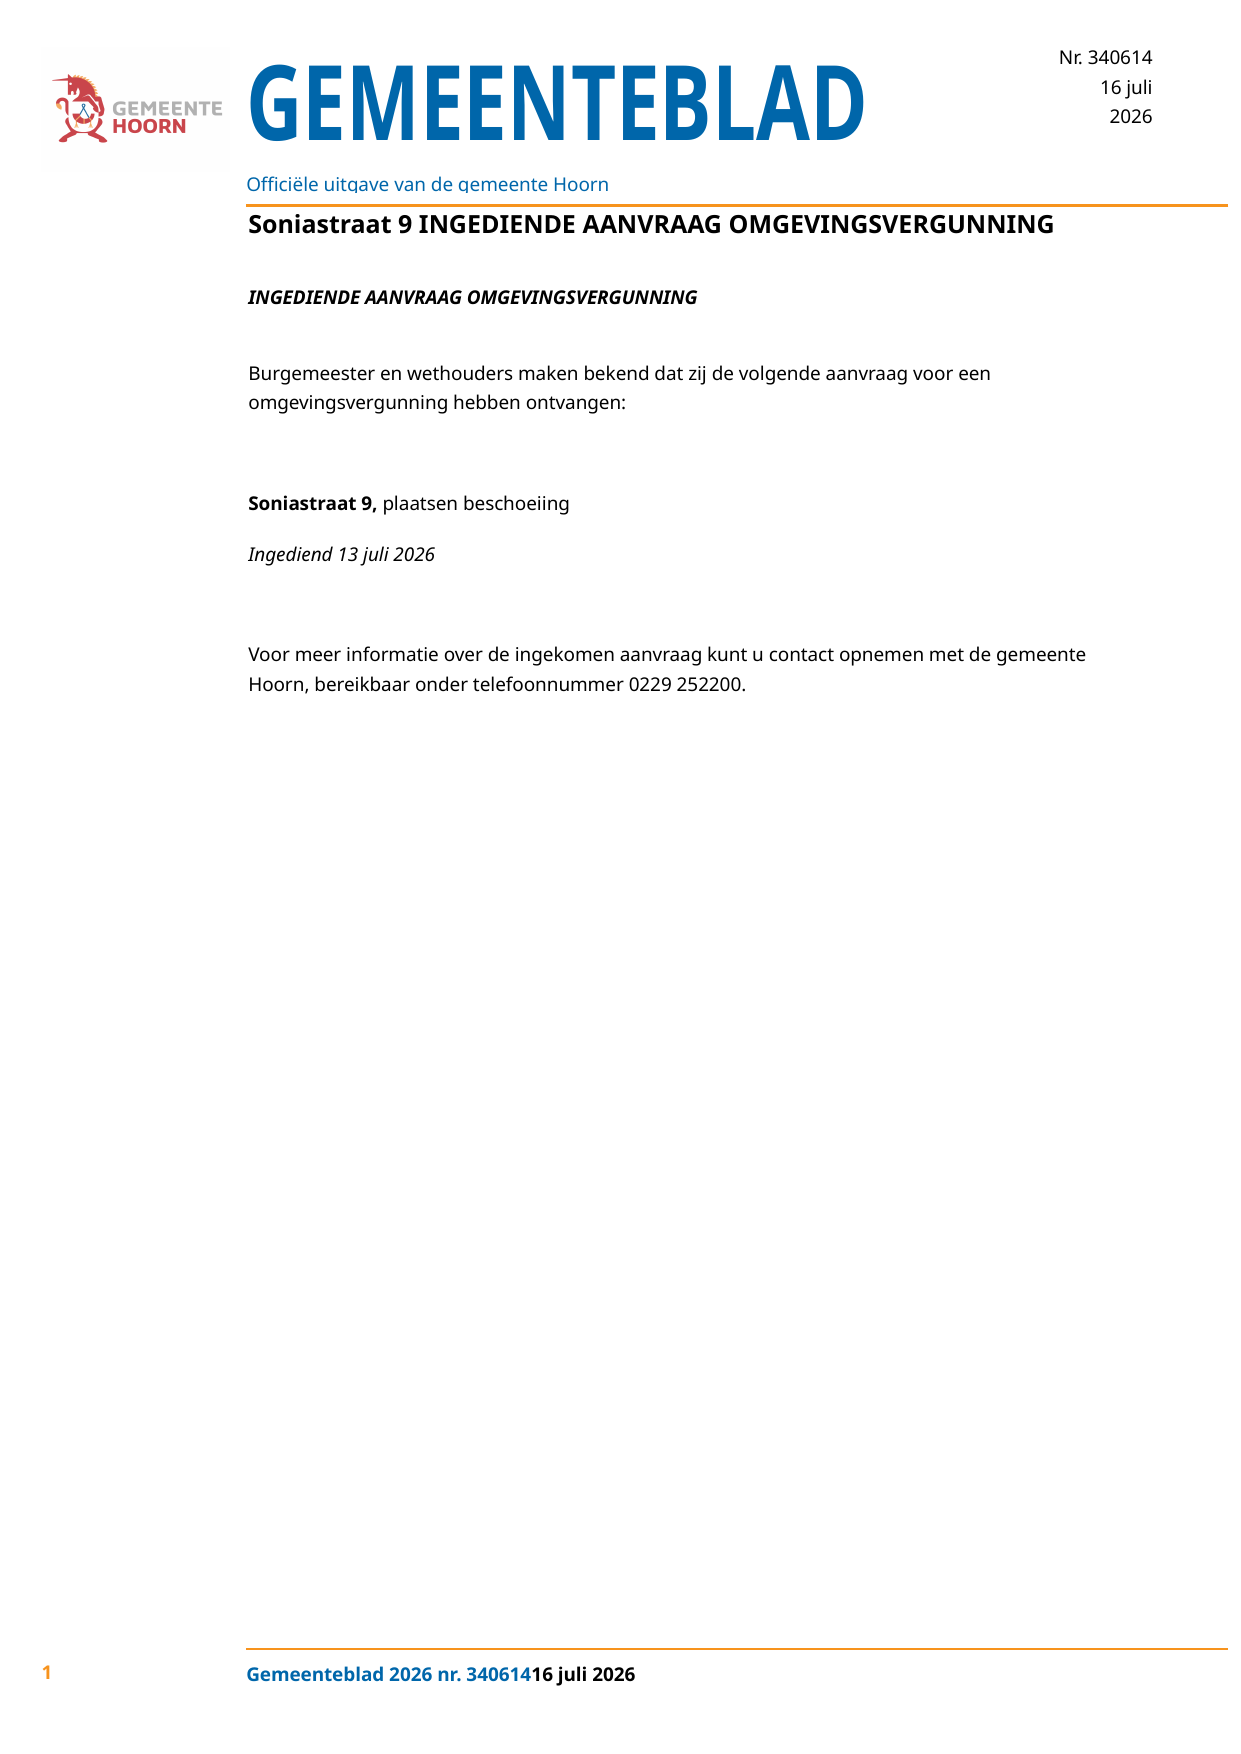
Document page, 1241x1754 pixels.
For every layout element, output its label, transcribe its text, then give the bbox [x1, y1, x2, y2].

text Soniastraat 9, plaatsen beschoeiing [248, 490, 1152, 516]
text Voor meer informatie over de ingekomen aanvraag kunt u contact opnemen met de gemeente Hoorn, bereikbaar onder telefoonnummer 0229 252200. [248, 642, 1152, 697]
picture [41, 47, 231, 172]
text INGEDIENDE AANVRAAG OMGEVINGSVERGUNNING [248, 284, 1152, 309]
text Soniastraat 9 INGEDIENDE AANVRAAG OMGEVINGSVERGUNNING [248, 207, 1152, 241]
text Ingediend 13 juli 2026 [248, 541, 1152, 567]
text Burgemeester en wethouders maken bekend dat zij de volgende aanvraag voor een omgevingsvergunning hebben ontvangen: [248, 360, 1152, 415]
